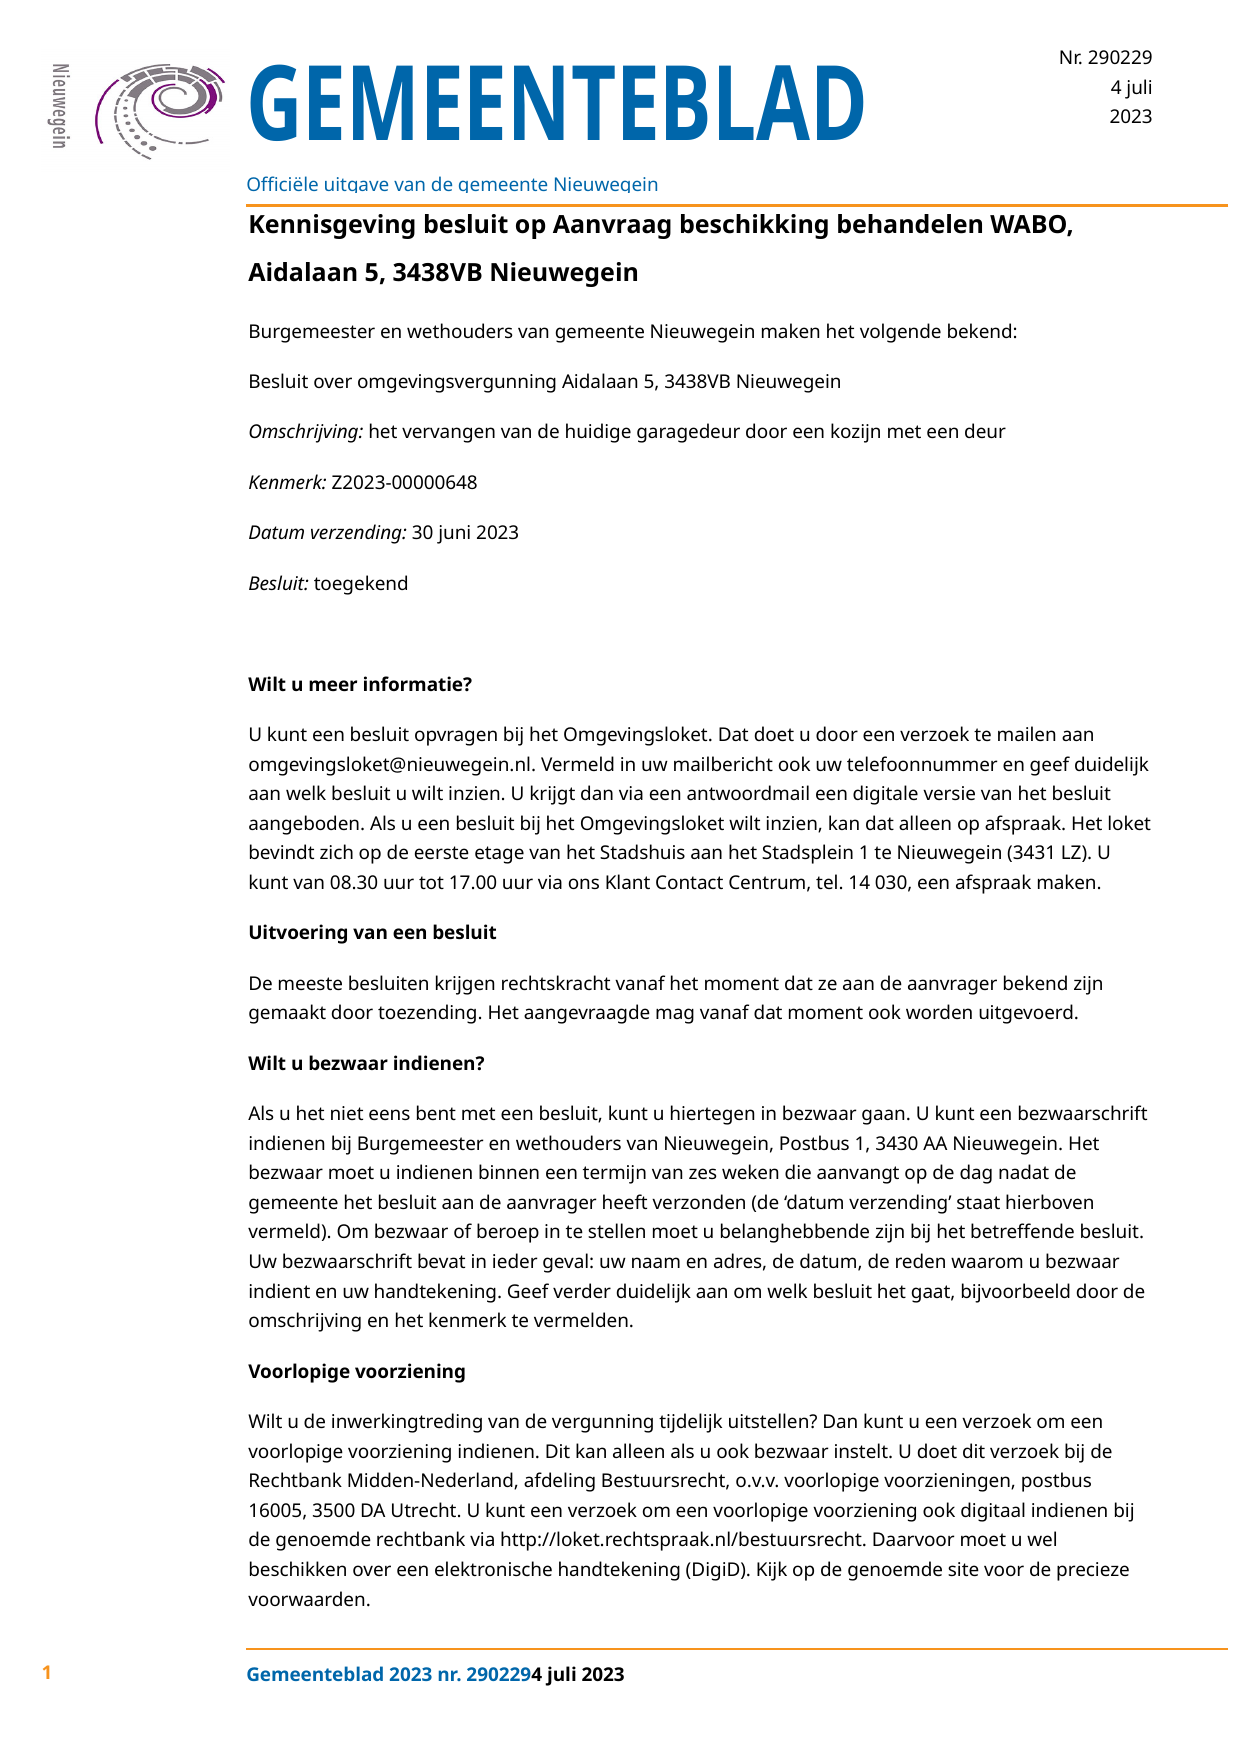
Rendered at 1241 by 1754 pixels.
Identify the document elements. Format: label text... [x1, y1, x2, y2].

text Uitvoering van een besluit [248, 919, 1152, 945]
text Wilt u meer informatie? [248, 671, 1152, 697]
text Besluit: toegekend [248, 570, 1152, 596]
text Als u het niet eens bent met een besluit, kunt u hiertegen in bezwaar gaan. U kunt een bezwaarschrift indienen bij Burgemeester en wethouders van Nieuwegein, Postbus 1, 3430 AA Nieuwegein. Het bezwaar moet u indienen binnen een termijn van zes weken die aanvangt op de dag nadat de gemeente het besluit aan de aanvrager heeft verzonden (de ‘datum verzending’ staat hierboven vermeld). Om bezwaar of beroep in te stellen moet u belanghebbende zijn bij het betreffende besluit. Uw bezwaarschrift bevat in ieder geval: uw naam en adres, de datum, de reden waarom u bezwaar indient en uw handtekening. Geef verder duidelijk aan om welk besluit het gaat, bijvoorbeeld door de omschrijving en het kenmerk te vermelden. [248, 1100, 1152, 1333]
text Wilt u de inwerkingtreding van de vergunning tijdelijk uitstellen? Dan kunt u een verzoek om een voorlopige voorziening indienen. Dit kan alleen als u ook bezwaar instelt. U doet dit verzoek bij de Rechtbank Midden-Nederland, afdeling Bestuursrecht, o.v.v. voorlopige voorzieningen, postbus 16005, 3500 DA Utrecht. U kunt een verzoek om een voorlopige voorziening ook digitaal indienen bij de genoemde rechtbank via http://loket.rechtspraak.nl/bestuursrecht. Daarvoor moet u wel beschikken over een elektronische handtekening (DigiD). Kijk op de genoemde site voor de precieze voorwaarden. [248, 1408, 1152, 1612]
text Kenmerk: Z2023-00000648 [248, 469, 1152, 495]
text Burgemeester en wethouders van gemeente Nieuwegein maken het volgende bekend: [248, 318, 1152, 344]
text U kunt een besluit opvragen bij het Omgevingsloket. Dat doet u door een verzoek te mailen aan omgevingsloket@nieuwegein.nl. Vermeld in uw mailbericht ook uw telefoonnummer en geef duidelijk aan welk besluit u wilt inzien. U krijgt dan via een antwoordmail een digitale versie van het besluit aangeboden. Als u een besluit bij het Omgevingsloket wilt inzien, kan dat alleen op afspraak. Het loket bevindt zich op de eerste etage van het Stadshuis aan het Stadsplein 1 te Nieuwegein (3431 LZ). U kunt van 08.30 uur tot 17.00 uur via ons Klant Contact Centrum, tel. 14 030, een afspraak maken. [248, 721, 1152, 895]
text Voorlopige voorziening [248, 1358, 1152, 1384]
text De meeste besluiten krijgen rechtskracht vanaf het moment dat ze aan de aanvrager bekend zijn gemaakt door toezending. Het aangevraagde mag vanaf dat moment ook worden uitgevoerd. [248, 970, 1152, 1025]
text Kennisgeving besluit op Aanvraag beschikking behandelen WABO, Aidalaan 5, 3438VB Nieuwegein [248, 207, 1152, 288]
text Datum verzending: 30 juni 2023 [248, 519, 1152, 545]
text Wilt u bezwaar indienen? [248, 1050, 1152, 1076]
text Besluit over omgevingsvergunning Aidalaan 5, 3438VB Nieuwegein [248, 368, 1152, 394]
text Omschrijving: het vervangen van de huidige garagedeur door een kozijn met een deur [248, 419, 1152, 444]
picture [41, 47, 231, 172]
